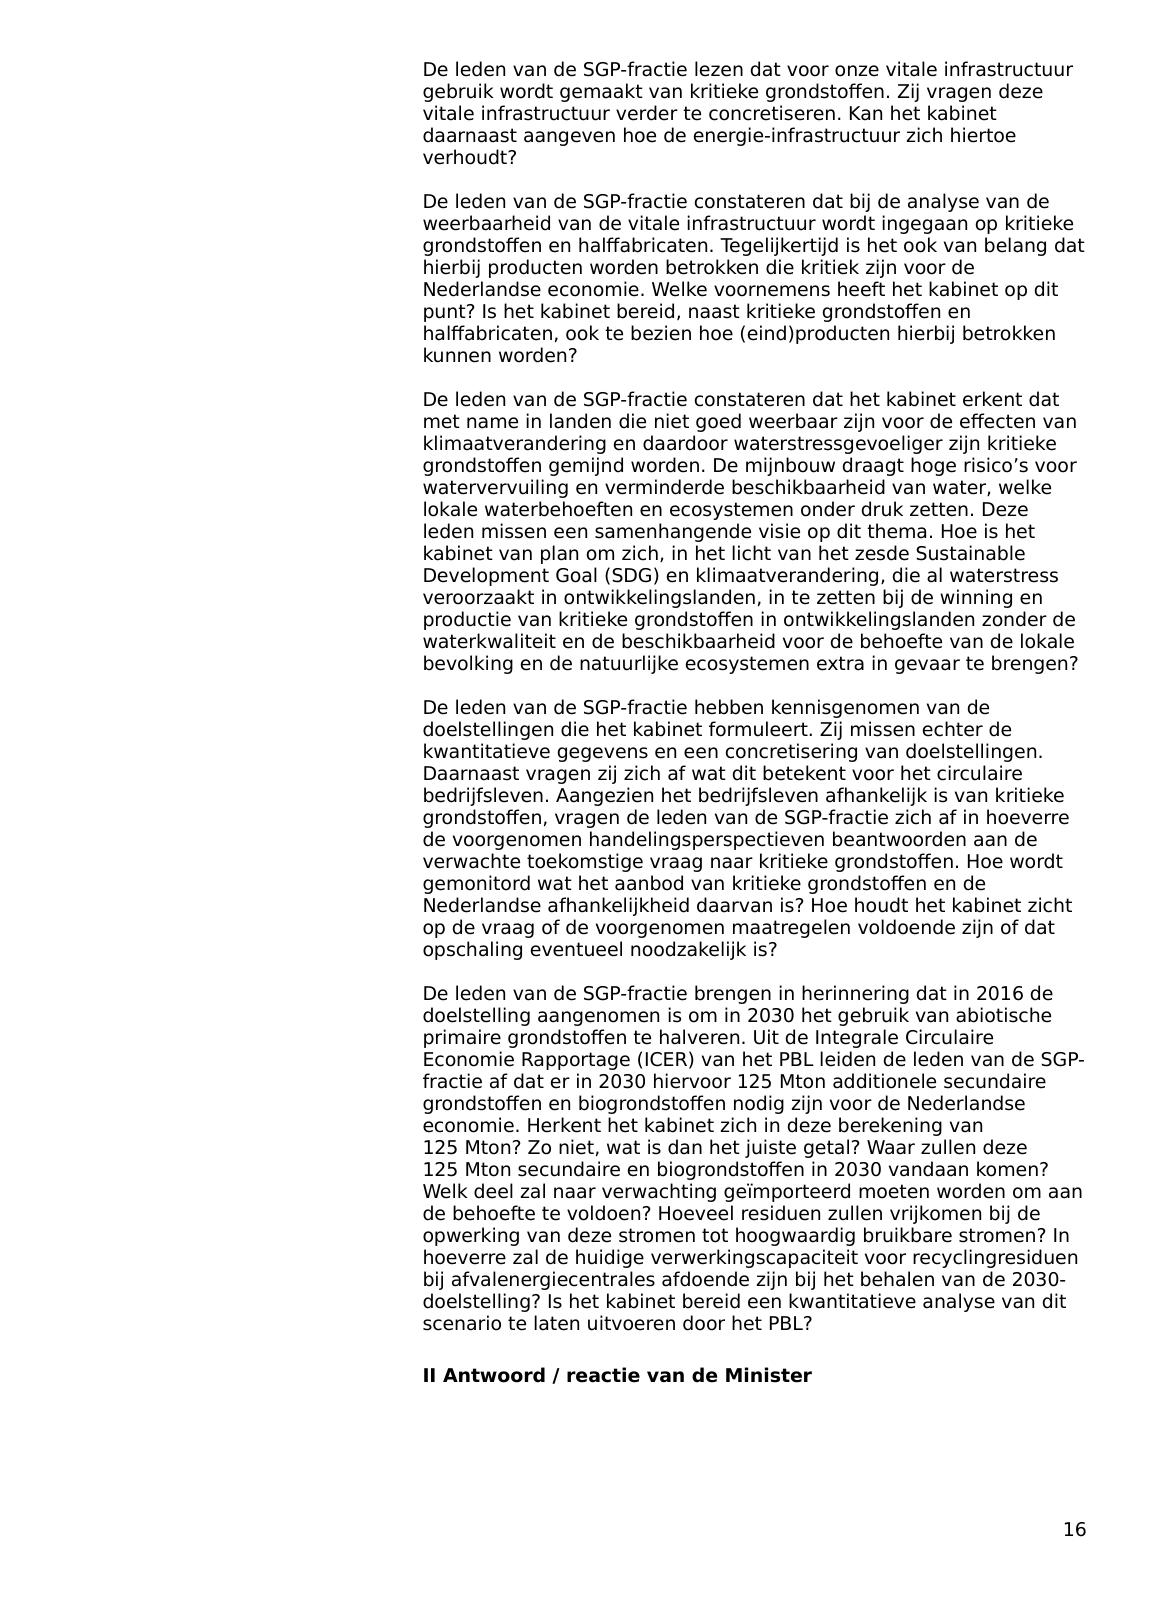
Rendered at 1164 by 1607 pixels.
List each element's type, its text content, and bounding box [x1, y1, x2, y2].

text De leden van de SGP-fractie brengen in herinnering dat in 2016 de doelstelling aangenomen is om in 2030 het gebruik van abiotische primaire grondstoffen te halveren. Uit de Integrale Circulaire Economie Rapportage (ICER) van het PBL leiden de leden van de SGP-fractie af dat er in 2030 hiervoor 125 Mton additionele secundaire grondstoffen en biogrondstoffen nodig zijn voor de Nederlandse economie. Herkent het kabinet zich in deze berekening van 125 Mton? Zo niet, wat is dan het juiste getal? Waar zullen deze 125 Mton secundaire en biogrondstoffen in 2030 vandaan komen? Welk deel zal naar verwachting geïmporteerd moeten worden om aan de behoefte te voldoen? Hoeveel residuen zullen vrijkomen bij de opwerking van deze stromen tot hoogwaardig bruikbare stromen? In hoeverre zal de huidige verwerkingscapaciteit voor recyclingresiduen bij afvalenergiecentrales afdoende zijn bij het behalen van de 2030-doelstelling? Is het kabinet bereid een kwantitatieve analyse van dit scenario te laten uitvoeren door het PBL? [422, 983, 1087, 1335]
text De leden van de SGP-fractie hebben kennisgenomen van de doelstellingen die het kabinet formuleert. Zij missen echter de kwantitatieve gegevens en een concretisering van doelstellingen. Daarnaast vragen zij zich af wat dit betekent voor het circulaire bedrijfsleven. Aangezien het bedrijfsleven afhankelijk is van kritieke grondstoffen, vragen de leden van de SGP-fractie zich af in hoeverre de voorgenomen handelingsperspectieven beantwoorden aan de verwachte toekomstige vraag naar kritieke grondstoffen. Hoe wordt gemonitord wat het aanbod van kritieke grondstoffen en de Nederlandse afhankelijkheid daarvan is? Hoe houdt het kabinet zicht op de vraag of de voorgenomen maatregelen voldoende zijn of dat opschaling eventueel noodzakelijk is? [422, 697, 1087, 961]
text De leden van de SGP-fractie constateren dat het kabinet erkent dat met name in landen die niet goed weerbaar zijn voor de effecten van klimaatverandering en daardoor waterstressgevoeliger zijn kritieke grondstoffen gemijnd worden. De mijnbouw draagt hoge risico’s voor watervervuiling en verminderde beschikbaarheid van water, welke lokale waterbehoeften en ecosystemen onder druk zetten. Deze leden missen een samenhangende visie op dit thema. Hoe is het kabinet van plan om zich, in het licht van het zesde Sustainable Development Goal (SDG) en klimaatverandering, die al waterstress veroorzaakt in ontwikkelingslanden, in te zetten bij de winning en productie van kritieke grondstoffen in ontwikkelingslanden zonder de waterkwaliteit en de beschikbaarheid voor de behoefte van de lokale bevolking en de natuurlijke ecosystemen extra in gevaar te brengen? [422, 389, 1087, 675]
text De leden van de SGP-fractie constateren dat bij de analyse van de weerbaarheid van de vitale infrastructuur wordt ingegaan op kritieke grondstoffen en halffabricaten. Tegelijkertijd is het ook van belang dat hierbij producten worden betrokken die kritiek zijn voor de Nederlandse economie. Welke voornemens heeft het kabinet op dit punt? Is het kabinet bereid, naast kritieke grondstoffen en halffabricaten, ook te bezien hoe (eind)producten hierbij betrokken kunnen worden? [422, 191, 1087, 367]
text De leden van de SGP-fractie lezen dat voor onze vitale infrastructuur gebruik wordt gemaakt van kritieke grondstoffen. Zij vragen deze vitale infrastructuur verder te concretiseren. Kan het kabinet daarnaast aangeven hoe de energie-infrastructuur zich hiertoe verhoudt? [422, 59, 1087, 169]
subtitle II Antwoord / reactie van de Minister [422, 1365, 1087, 1387]
